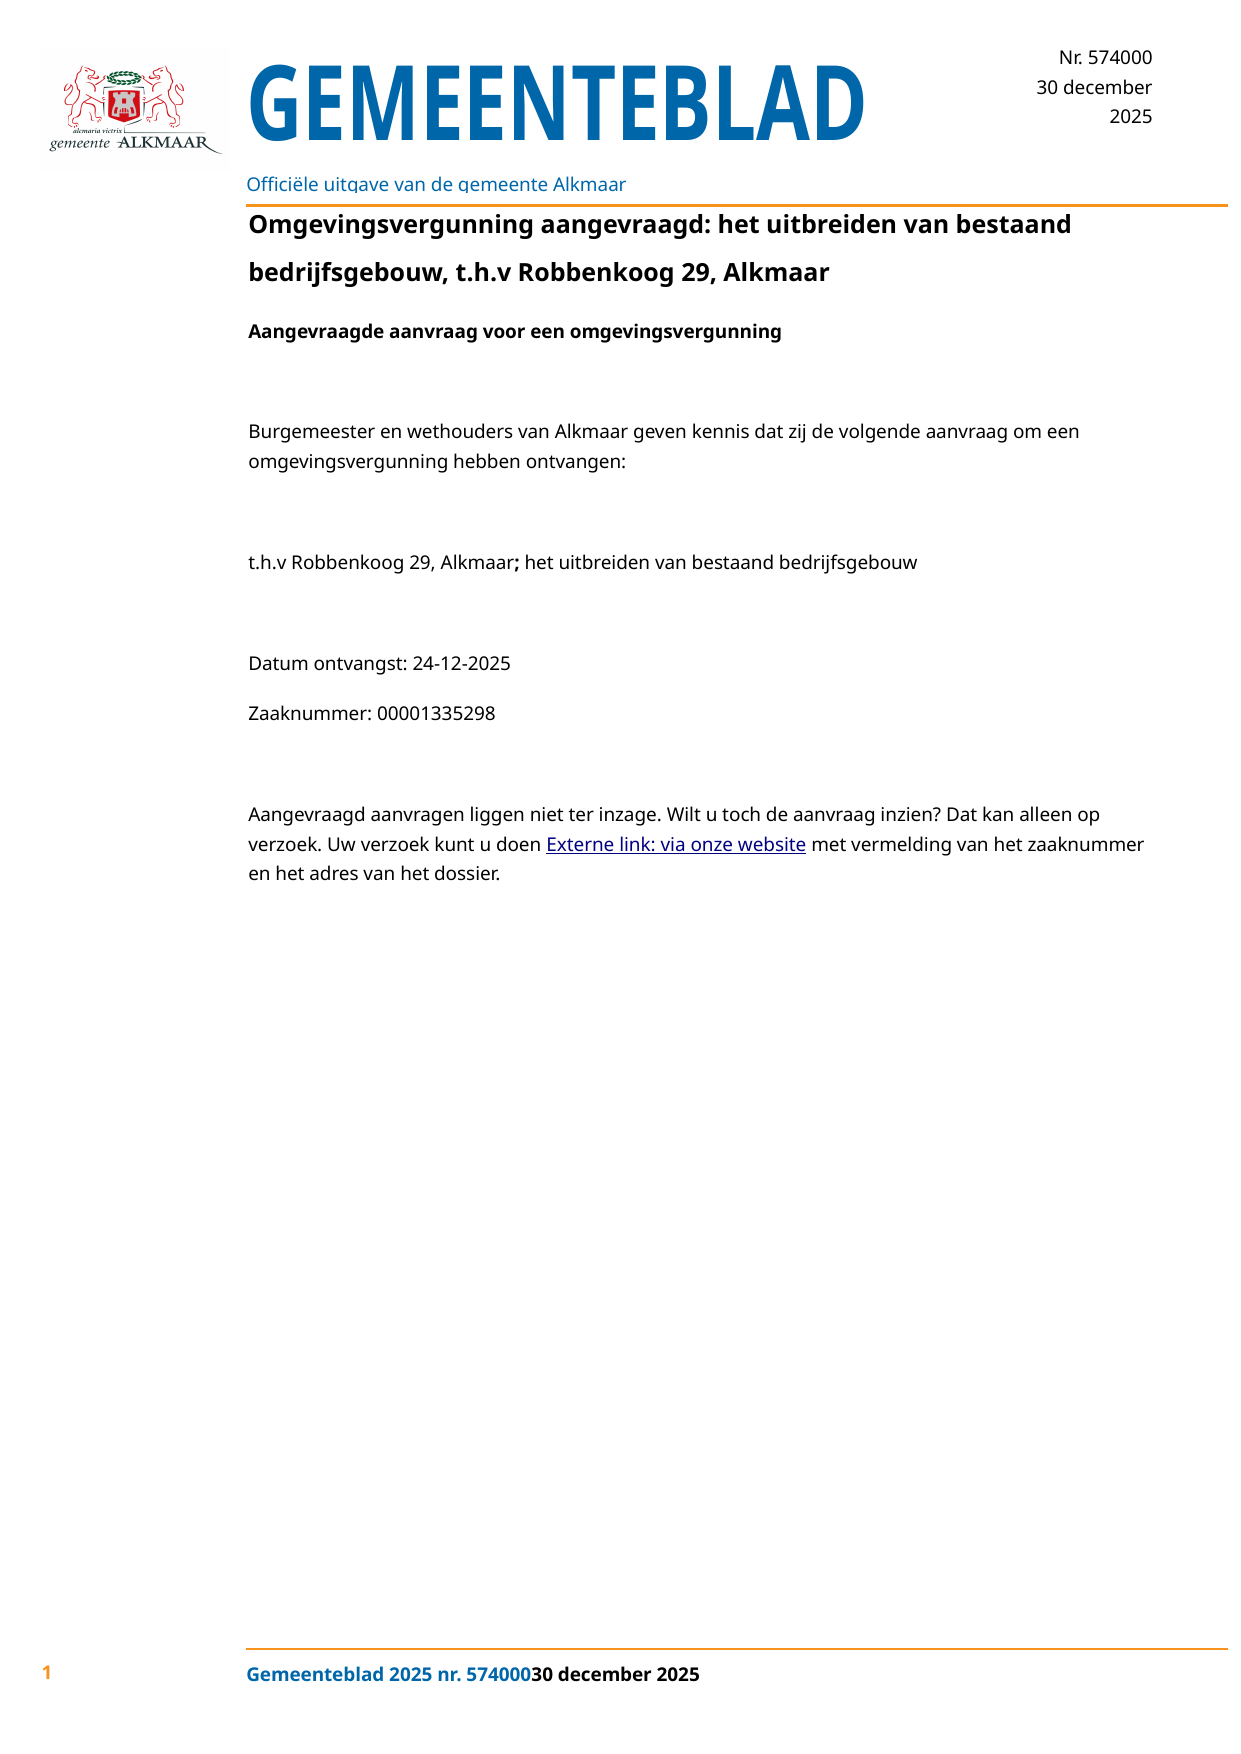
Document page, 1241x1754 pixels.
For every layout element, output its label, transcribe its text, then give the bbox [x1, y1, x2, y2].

text Zaaknummer: 00001335298 [248, 700, 1152, 726]
text Aangevraagd aanvragen liggen niet ter inzage. Wilt u toch de aanvraag inzien? Dat kan alleen op verzoek. Uw verzoek kunt u doen Externe link: via onze website met vermelding van het zaaknummer en het adres van het dossier. [248, 801, 1152, 886]
text Omgevingsvergunning aangevraagd: het uitbreiden van bestaand bedrijfsgebouw, t.h.v Robbenkoog 29, Alkmaar [248, 207, 1152, 288]
text Aangevraagde aanvraag voor een omgevingsvergunning [248, 318, 1152, 344]
text t.h.v Robbenkoog 29, Alkmaar; het uitbreiden van bestaand bedrijfsgebouw [248, 549, 1152, 575]
text Burgemeester en wethouders van Alkmaar geven kennis dat zij de volgende aanvraag om een omgevingsvergunning hebben ontvangen: [248, 419, 1152, 474]
text Datum ontvangst: 24-12-2025 [248, 650, 1152, 676]
picture [41, 47, 231, 172]
